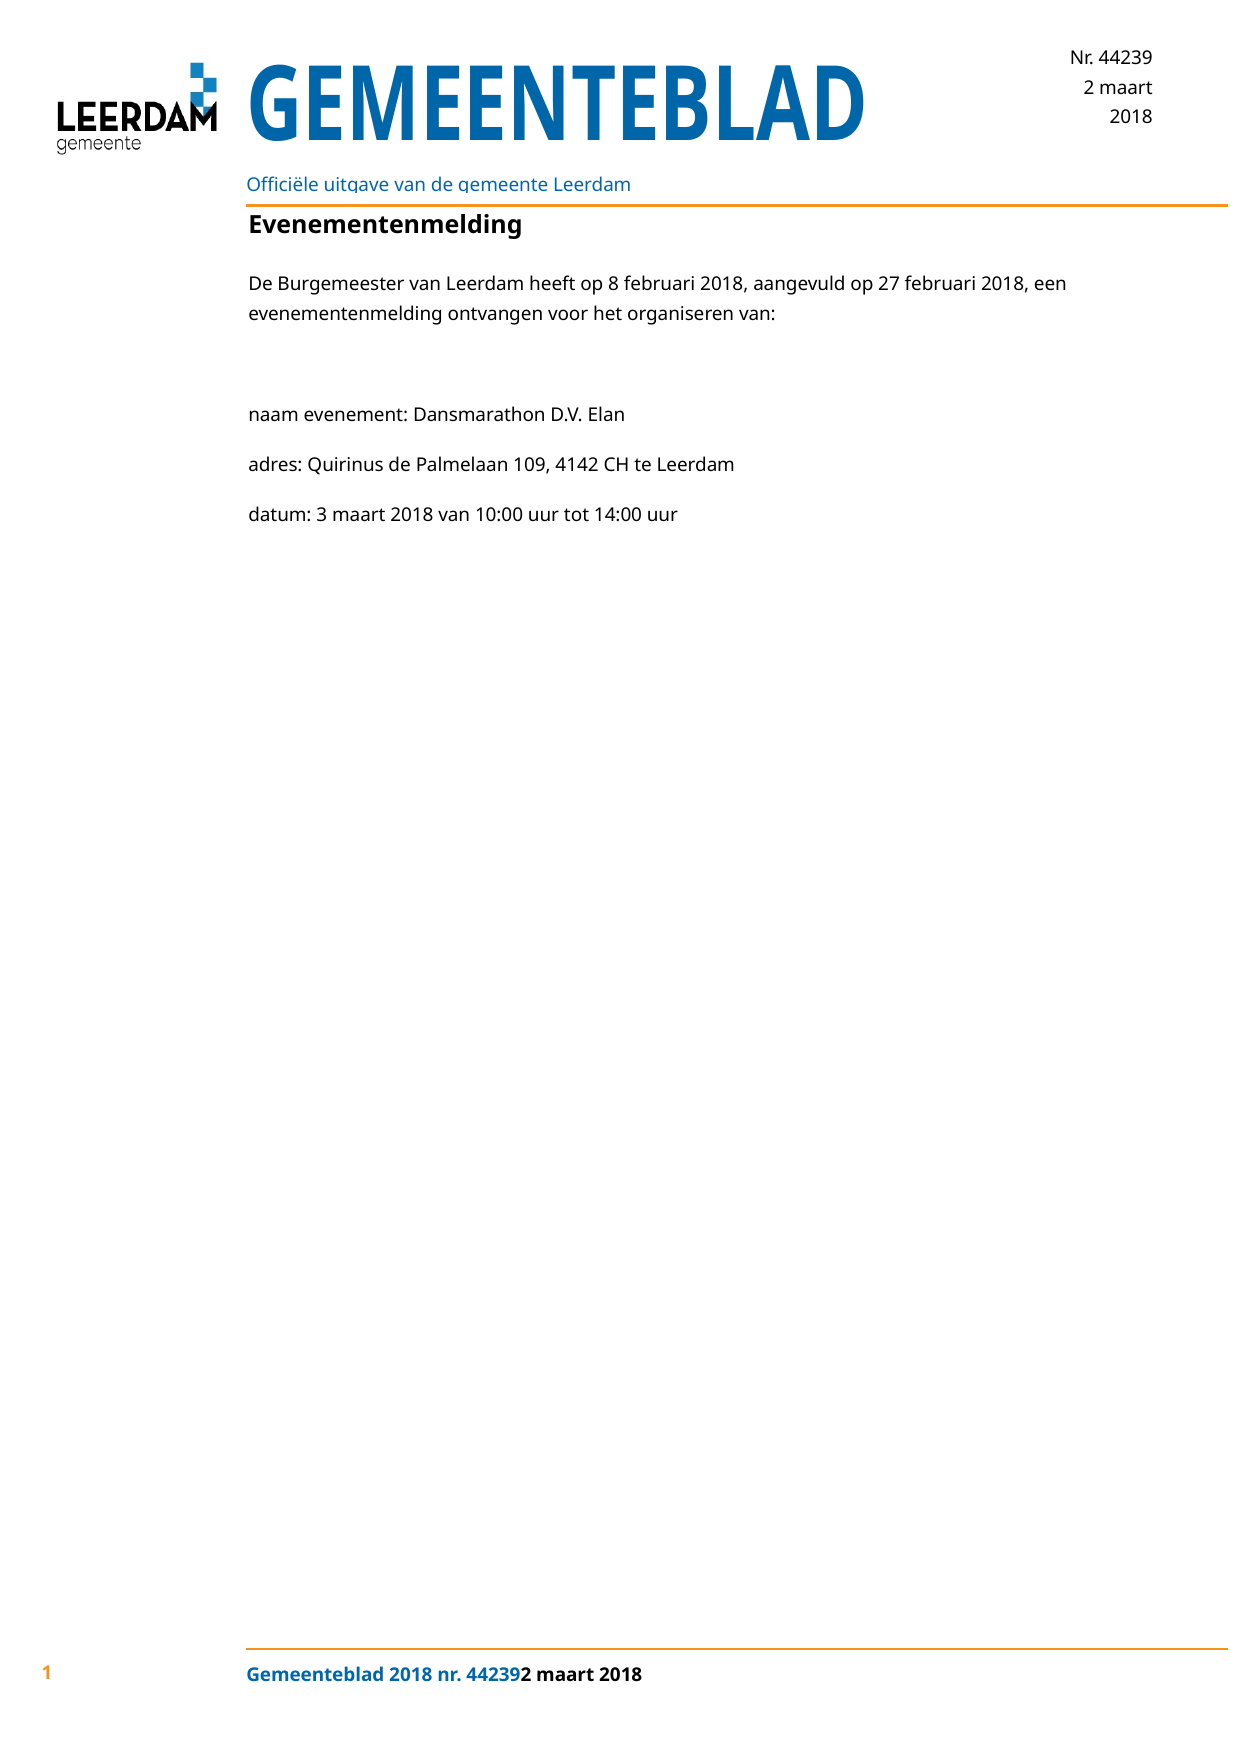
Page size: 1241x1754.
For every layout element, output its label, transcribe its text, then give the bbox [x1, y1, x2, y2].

text datum: 3 maart 2018 van 10:00 uur tot 14:00 uur [248, 502, 1152, 527]
text naam evenement: Dansmarathon D.V. Elan [248, 401, 1152, 426]
picture [41, 47, 231, 172]
text De Burgemeester van Leerdam heeft op 8 februari 2018, aangevuld op 27 februari 2018, een evenementenmelding ontvangen voor het organiseren van: [248, 270, 1152, 326]
text adres: Quirinus de Palmelaan 109, 4142 CH te Leerdam [248, 451, 1152, 477]
text Evenementenmelding [248, 207, 1152, 241]
